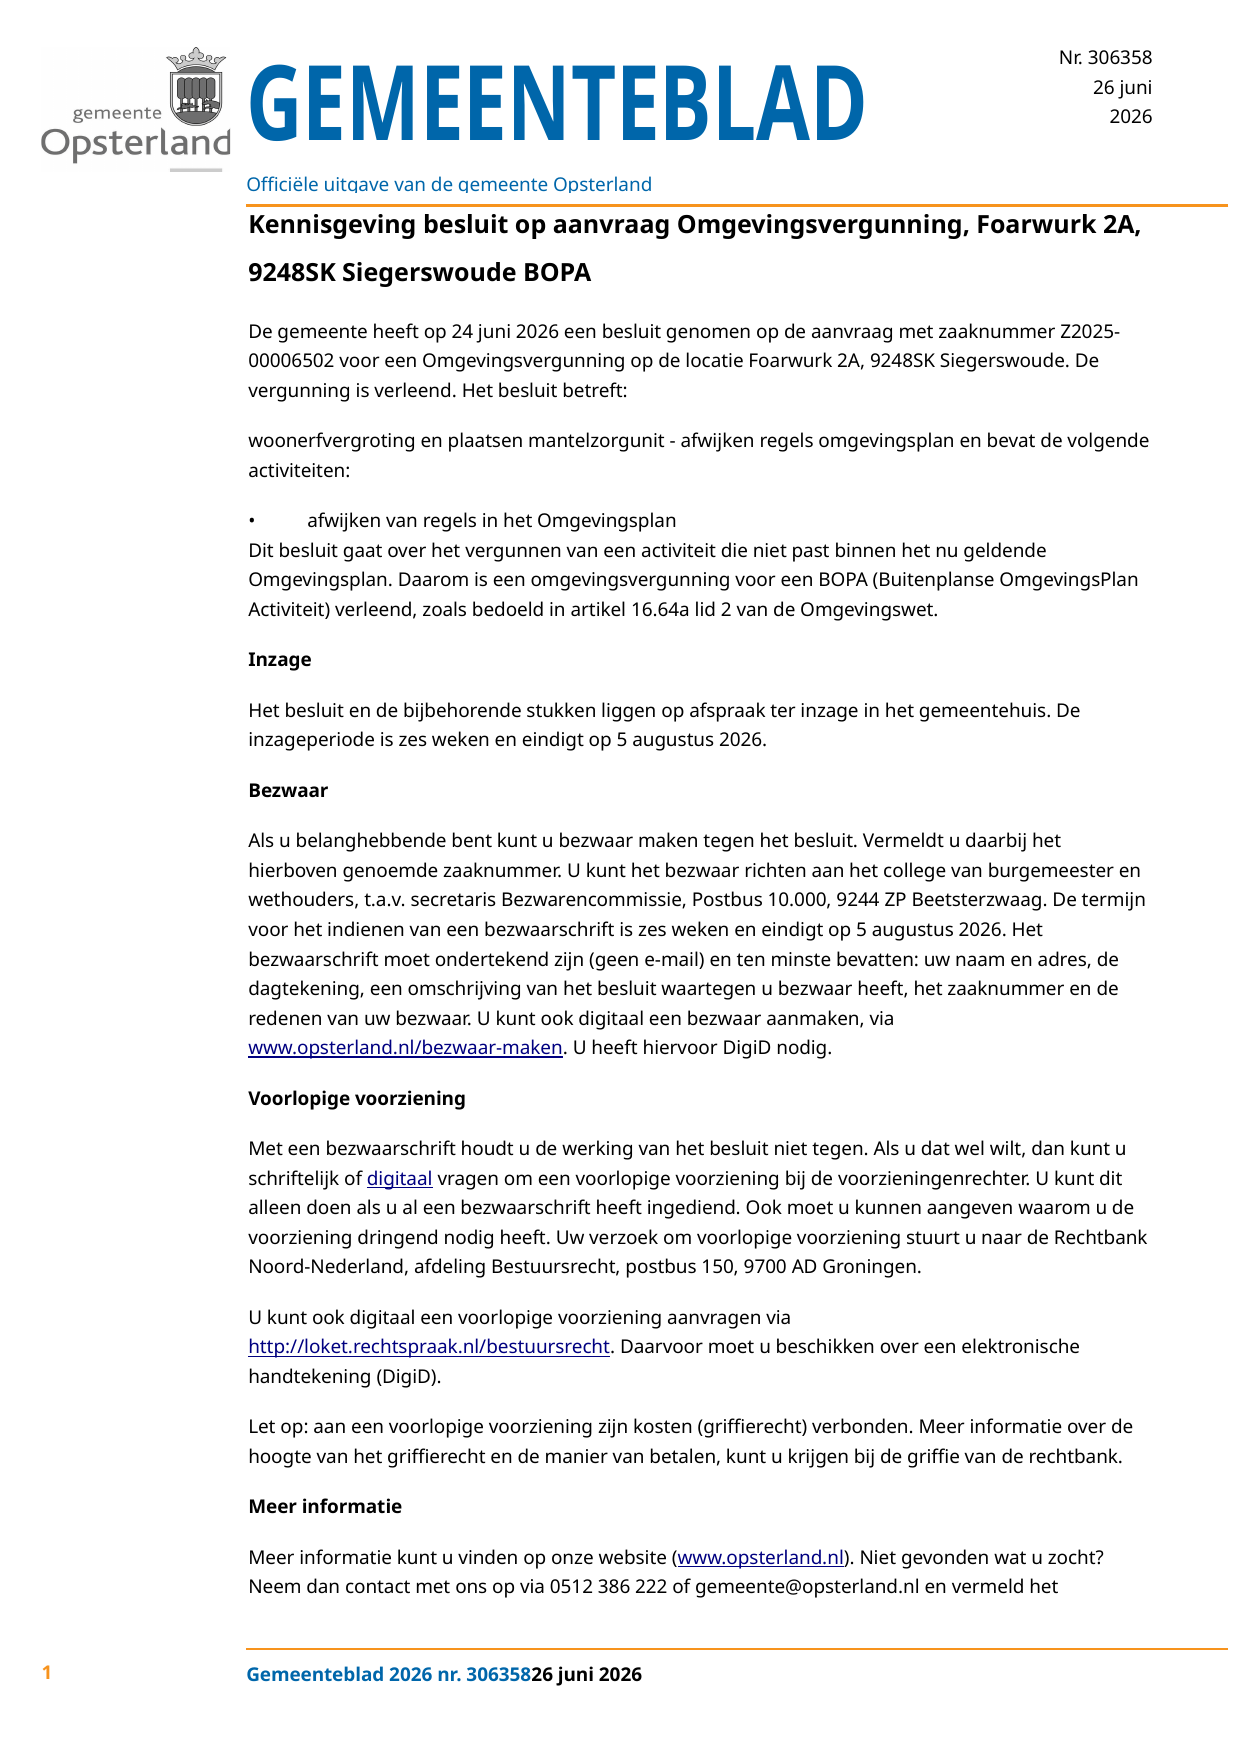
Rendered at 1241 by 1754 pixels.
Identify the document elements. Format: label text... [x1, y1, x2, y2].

text Met een bezwaarschrift houdt u de werking van het besluit niet tegen. Als u dat wel wilt, dan kunt u schriftelijk of digitaal vragen om een voorlopige voorziening bij de voorzieningenrechter. U kunt dit alleen doen als u al een bezwaarschrift heeft ingediend. Ook moet u kunnen aangeven waarom u de voorziening dringend nodig heeft. Uw verzoek om voorlopige voorziening stuurt u naar de Rechtbank Noord-Nederland, afdeling Bestuursrecht, postbus 150, 9700 AD Groningen. [248, 1135, 1152, 1279]
text Dit besluit gaat over het vergunnen van een activiteit die niet past binnen het nu geldende Omgevingsplan. Daarom is een omgevingsvergunning voor een BOPA (Buitenplanse OmgevingsPlan Activiteit) verleend, zoals bedoeld in artikel 16.64a lid 2 van de Omgevingswet. [248, 537, 1152, 622]
text Voorlopige voorziening [248, 1085, 1152, 1111]
text De gemeente heeft op 24 juni 2026 een besluit genomen op de aanvraag met zaaknummer Z2025-00006502 voor een Omgevingsvergunning op de locatie Foarwurk 2A, 9248SK Siegerswoude. De vergunning is verleend. Het besluit betreft: [248, 318, 1152, 403]
text Het besluit en de bijbehorende stukken liggen op afspraak ter inzage in het gemeentehuis. De inzageperiode is zes weken en eindigt op 5 augustus 2026. [248, 697, 1152, 752]
picture [41, 47, 231, 172]
text Let op: aan een voorlopige voorziening zijn kosten (griffierecht) verbonden. Meer informatie over de hoogte van het griffierecht en de manier van betalen, kunt u krijgen bij de griffie van de rechtbank. [248, 1414, 1152, 1469]
text Als u belanghebbende bent kunt u bezwaar maken tegen het besluit. Vermeldt u daarbij het hierboven genoemde zaaknummer. U kunt het bezwaar richten aan het college van burgemeester en wethouders, t.a.v. secretaris Bezwarencommissie, Postbus 10.000, 9244 ZP Beetsterzwaag. De termijn voor het indienen van een bezwaarschrift is zes weken en eindigt op 5 augustus 2026. Het bezwaarschrift moet ondertekend zijn (geen e-mail) en ten minste bevatten: uw naam en adres, de dagtekening, een omschrijving van het besluit waartegen u bezwaar heeft, het zaaknummer en de redenen van uw bezwaar. U kunt ook digitaal een bezwaar aanmaken, via www.opsterland.nl/bezwaar-maken. U heeft hiervoor DigiD nodig. [248, 827, 1152, 1060]
text Meer informatie [248, 1494, 1152, 1519]
text U kunt ook digitaal een voorlopige voorziening aanvragen via http://loket.rechtspraak.nl/bestuursrecht. Daarvoor moet u beschikken over een elektronische handtekening (DigiD). [248, 1304, 1152, 1389]
text woonerfvergroting en plaatsen mantelzorgunit - afwijken regels omgevingsplan en bevat de volgende activiteiten: [248, 427, 1152, 483]
text Bezwaar [248, 777, 1152, 803]
list afwijken van regels in het Omgevingsplan [248, 507, 1152, 533]
text Inzage [248, 647, 1152, 672]
text Kennisgeving besluit op aanvraag Omgevingsvergunning, Foarwurk 2A, 9248SK Siegerswoude BOPA [248, 207, 1152, 288]
text Meer informatie kunt u vinden op onze website (www.opsterland.nl). Niet gevonden wat u zocht? Neem dan contact met ons op via 0512 386 222 of gemeente@opsterland.nl en vermeld het [248, 1544, 1152, 1599]
